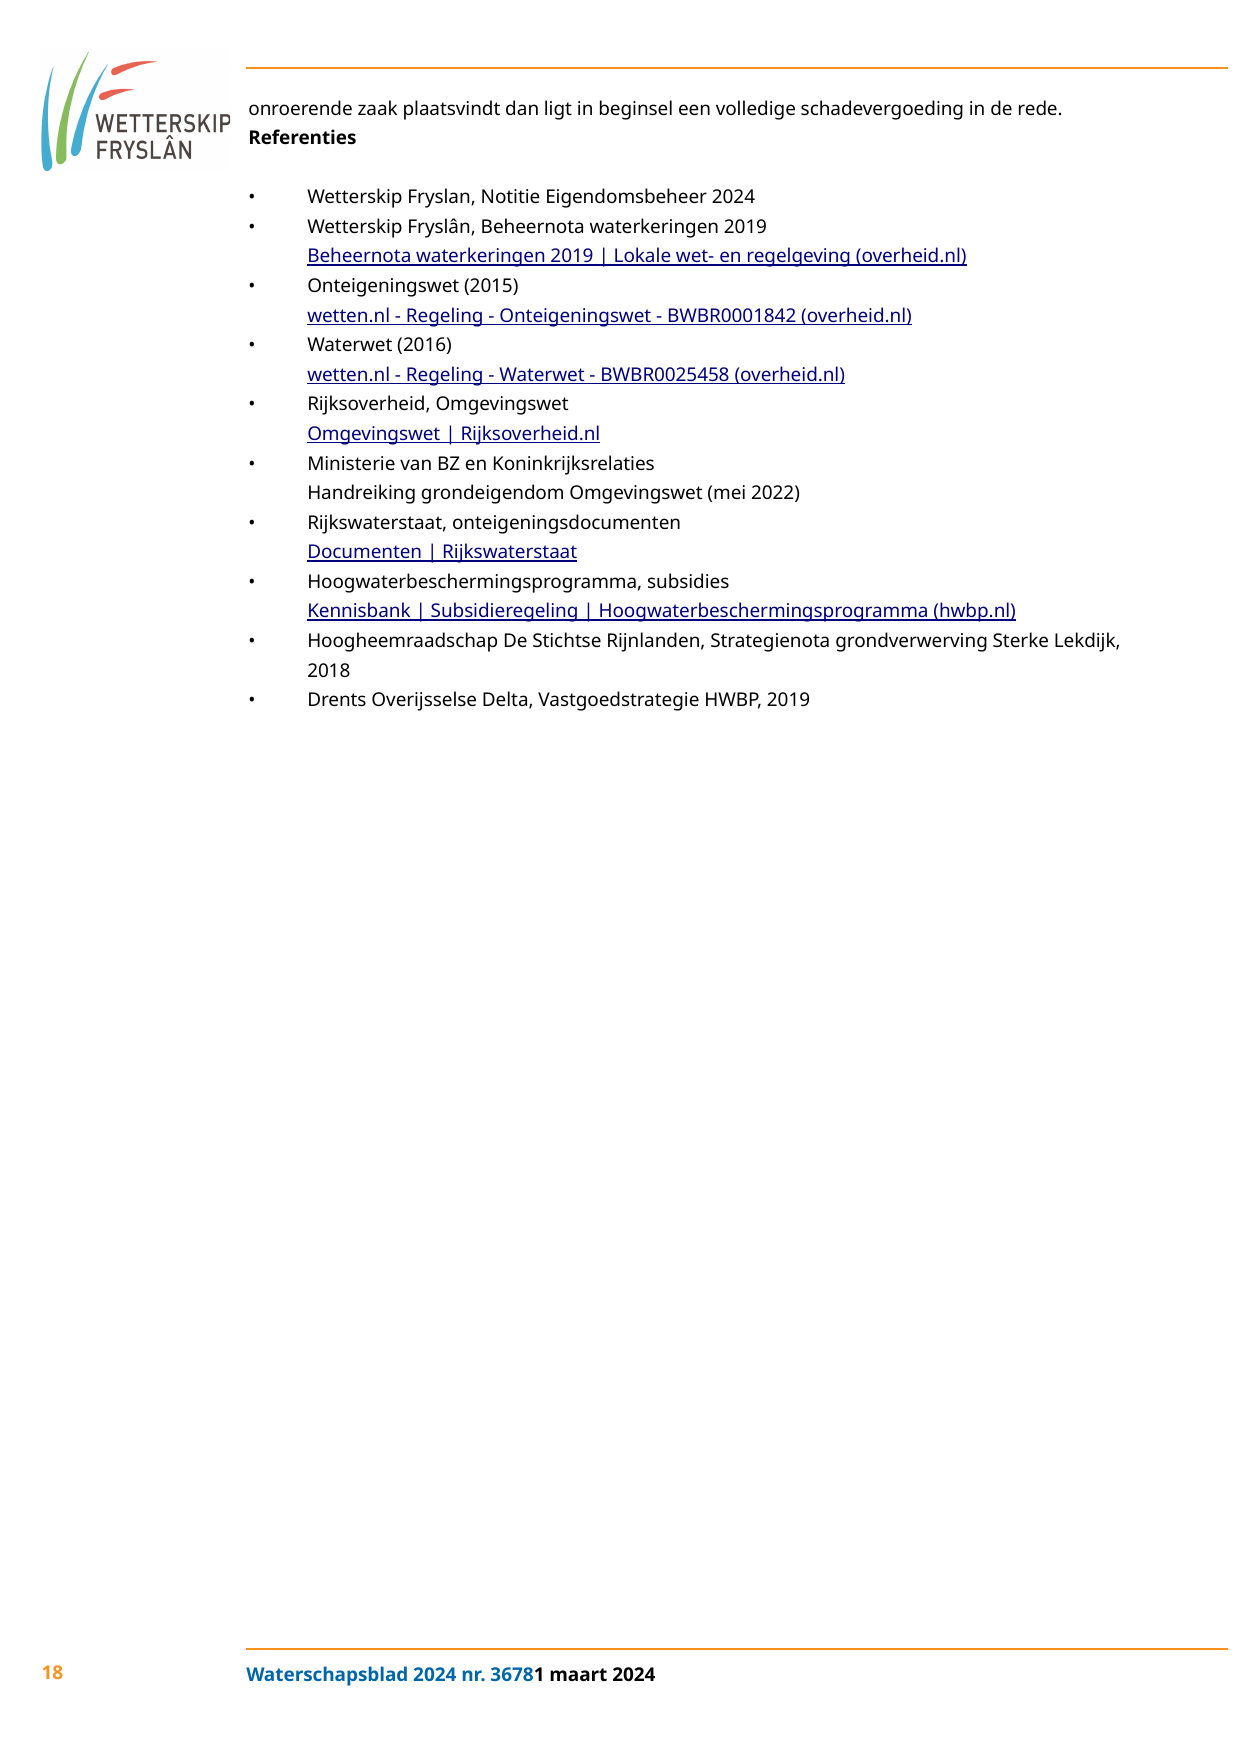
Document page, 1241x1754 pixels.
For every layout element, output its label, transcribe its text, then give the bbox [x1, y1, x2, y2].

list Kennisbank | Subsidieregeling | Hoogwaterbeschermingsprogramma (hwbp.nl) [248, 598, 1152, 623]
list Hoogwaterbeschermingsprogramma, subsidies [248, 568, 1152, 594]
list Ministerie van BZ en Koninkrijksrelaties [248, 450, 1152, 476]
list Handreiking grondeigendom Omgevingswet (mei 2022) [248, 479, 1152, 505]
list Beheernota waterkeringen 2019 | Lokale wet- en regelgeving (overheid.nl) [248, 243, 1152, 268]
list Rijksoverheid, Omgevingswet [248, 391, 1152, 416]
list Rijkswaterstaat, onteigeningsdocumenten [248, 509, 1152, 535]
list Onteigeningswet (2015) [248, 272, 1152, 298]
list wetten.nl - Regeling - Waterwet - BWBR0025458 (overheid.nl) [248, 361, 1152, 387]
list Hoogheemraadschap De Stichtse Rijnlanden, Strategienota grondverwerving Sterke Lekdijk, 2018 [248, 627, 1152, 683]
text Referenties [248, 124, 1152, 150]
list Wetterskip Fryslân, Beheernota waterkeringen 2019 [248, 213, 1152, 239]
list wetten.nl - Regeling - Onteigeningswet - BWBR0001842 (overheid.nl) [248, 302, 1152, 328]
list Documenten | Rijkswaterstaat [248, 538, 1152, 564]
list Waterwet (2016) [248, 331, 1152, 357]
picture [41, 47, 231, 172]
text onroerende zaak plaatsvindt dan ligt in beginsel een volledige schadevergoeding in de rede. [248, 95, 1152, 121]
list Wetterskip Fryslan, Notitie Eigendomsbeheer 2024 [248, 183, 1152, 209]
list Omgevingswet | Rijksoverheid.nl [248, 420, 1152, 446]
list Drents Overijsselse Delta, Vastgoedstrategie HWBP, 2019 [248, 686, 1152, 712]
